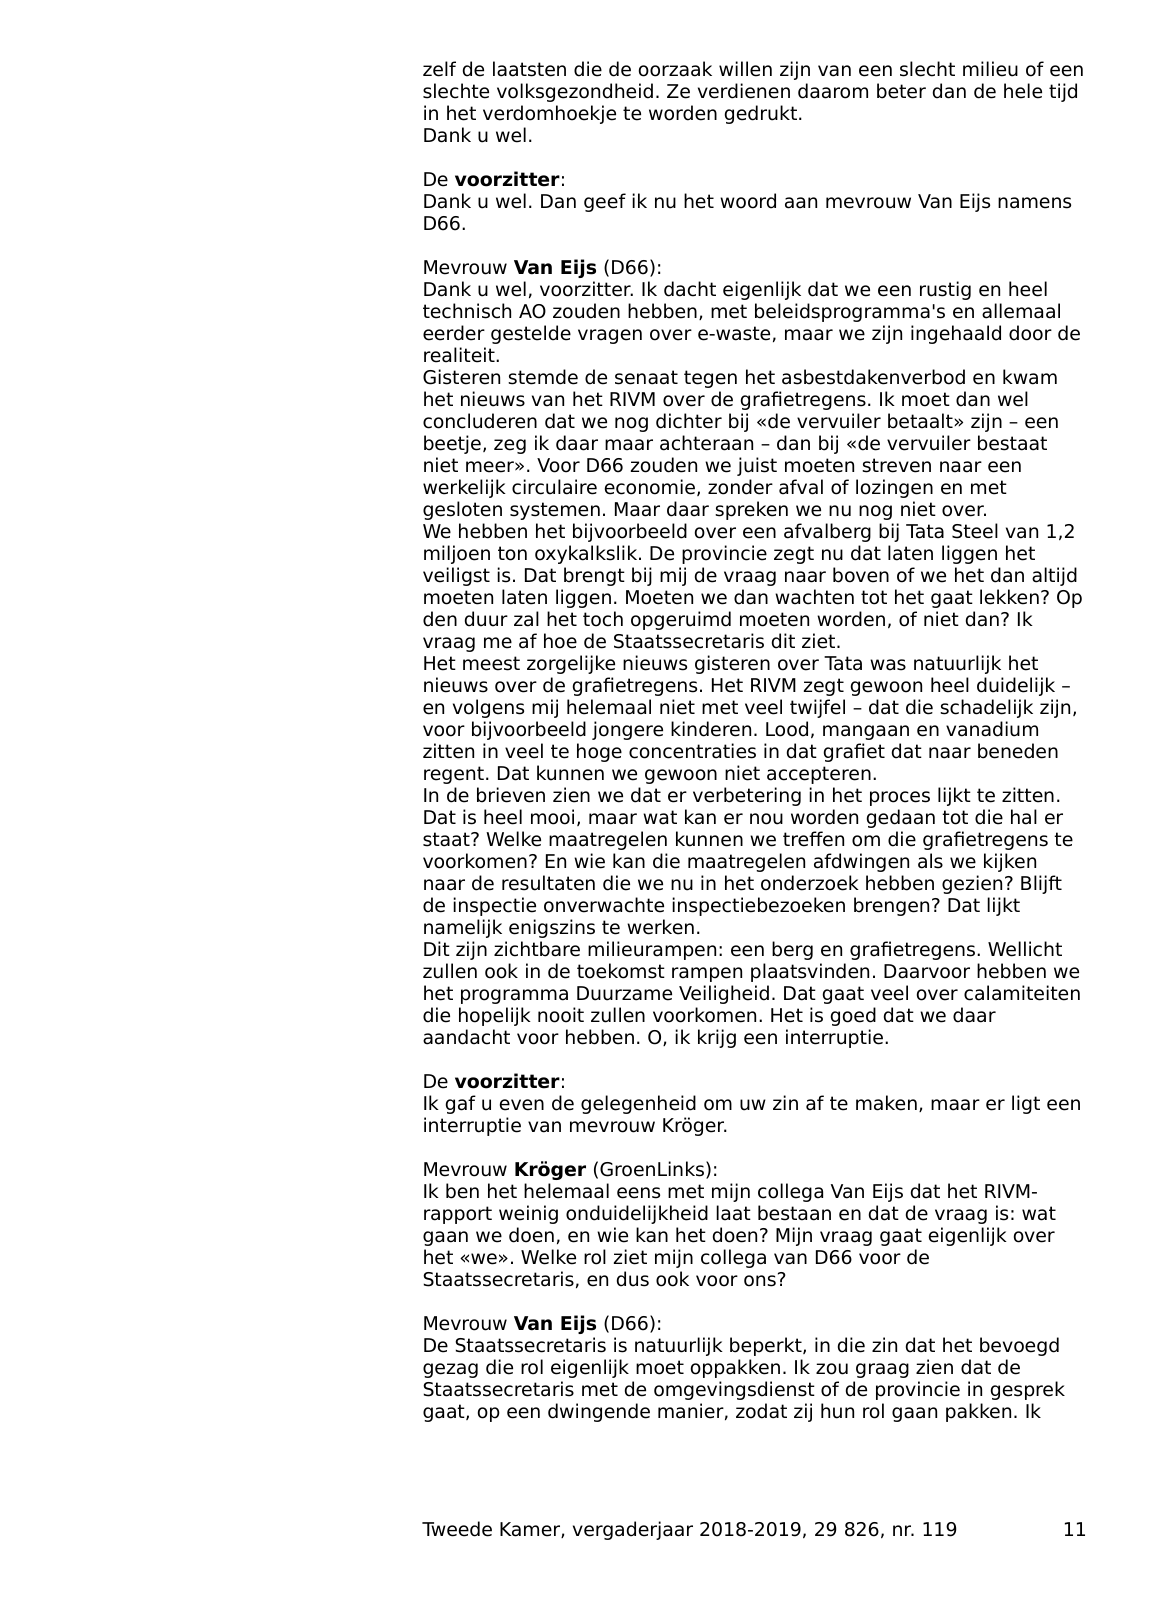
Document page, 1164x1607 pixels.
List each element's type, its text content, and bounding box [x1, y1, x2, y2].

text De Staatssecretaris is natuurlijk beperkt, in die zin dat het bevoegd gezag die rol eigenlijk moet oppakken. Ik zou graag zien dat de Staatssecretaris met de omgevingsdienst of de provincie in gesprek gaat, op een dwingende manier, zodat zij hun rol gaan pakken. Ik [422, 1335, 1087, 1423]
text Ik ben het helemaal eens met mijn collega Van Eijs dat het RIVM-rapport weinig onduidelijkheid laat bestaan en dat de vraag is: wat gaan we doen, en wie kan het doen? Mijn vraag gaat eigenlijk over het «we». Welke rol ziet mijn collega van D66 voor de Staatssecretaris, en dus ook voor ons? [422, 1181, 1087, 1291]
text Dit zijn zichtbare milieurampen: een berg en grafietregens. Wellicht zullen ook in de toekomst rampen plaatsvinden. Daarvoor hebben we het programma Duurzame Veiligheid. Dat gaat veel over calamiteiten die hopelijk nooit zullen voorkomen. Het is goed dat we daar aandacht voor hebben. O, ik krijg een interruptie. [422, 939, 1087, 1048]
text Mevrouw Van Eijs (D66): [422, 1313, 1087, 1335]
text We hebben het bijvoorbeeld over een afvalberg bij Tata Steel van 1,2 miljoen ton oxykalkslik. De provincie zegt nu dat laten liggen het veiligst is. Dat brengt bij mij de vraag naar boven of we het dan altijd moeten laten liggen. Moeten we dan wachten tot het gaat lekken? Op den duur zal het toch opgeruimd moeten worden, of niet dan? Ik vraag me af hoe de Staatssecretaris dit ziet. [422, 521, 1087, 653]
text In de brieven zien we dat er verbetering in het proces lijkt te zitten. Dat is heel mooi, maar wat kan er nou worden gedaan tot die hal er staat? Welke maatregelen kunnen we treffen om die grafietregens te voorkomen? En wie kan die maatregelen afdwingen als we kijken naar de resultaten die we nu in het onderzoek hebben gezien? Blijft de inspectie onverwachte inspectiebezoeken brengen? Dat lijkt namelijk enigszins te werken. [422, 785, 1087, 939]
text Het meest zorgelijke nieuws gisteren over Tata was natuurlijk het nieuws over de grafietregens. Het RIVM zegt gewoon heel duidelijk – en volgens mij helemaal niet met veel twijfel – dat die schadelijk zijn, voor bijvoorbeeld jongere kinderen. Lood, mangaan en vanadium zitten in veel te hoge concentraties in dat grafiet dat naar beneden regent. Dat kunnen we gewoon niet accepteren. [422, 653, 1087, 785]
text De voorzitter: [422, 169, 1087, 191]
text zelf de laatsten die de oorzaak willen zijn van een slecht milieu of een slechte volksgezondheid. Ze verdienen daarom beter dan de hele tijd in het verdomhoekje te worden gedrukt. [422, 59, 1087, 125]
text Dank u wel. [422, 125, 1087, 147]
text Gisteren stemde de senaat tegen het asbestdakenverbod en kwam het nieuws van het RIVM over de grafietregens. Ik moet dan wel concluderen dat we nog dichter bij «de vervuiler betaalt» zijn – een beetje, zeg ik daar maar achteraan – dan bij «de vervuiler bestaat niet meer». Voor D66 zouden we juist moeten streven naar een werkelijk circulaire economie, zonder afval of lozingen en met gesloten systemen. Maar daar spreken we nu nog niet over. [422, 367, 1087, 521]
text Ik gaf u even de gelegenheid om uw zin af te maken, maar er ligt een interruptie van mevrouw Kröger. [422, 1093, 1087, 1137]
text Dank u wel. Dan geef ik nu het woord aan mevrouw Van Eijs namens D66. [422, 191, 1087, 235]
text Dank u wel, voorzitter. Ik dacht eigenlijk dat we een rustig en heel technisch AO zouden hebben, met beleidsprogramma's en allemaal eerder gestelde vragen over e-waste, maar we zijn ingehaald door de realiteit. [422, 279, 1087, 367]
text Mevrouw Van Eijs (D66): [422, 257, 1087, 279]
text De voorzitter: [422, 1071, 1087, 1093]
text Mevrouw Kröger (GroenLinks): [422, 1159, 1087, 1181]
